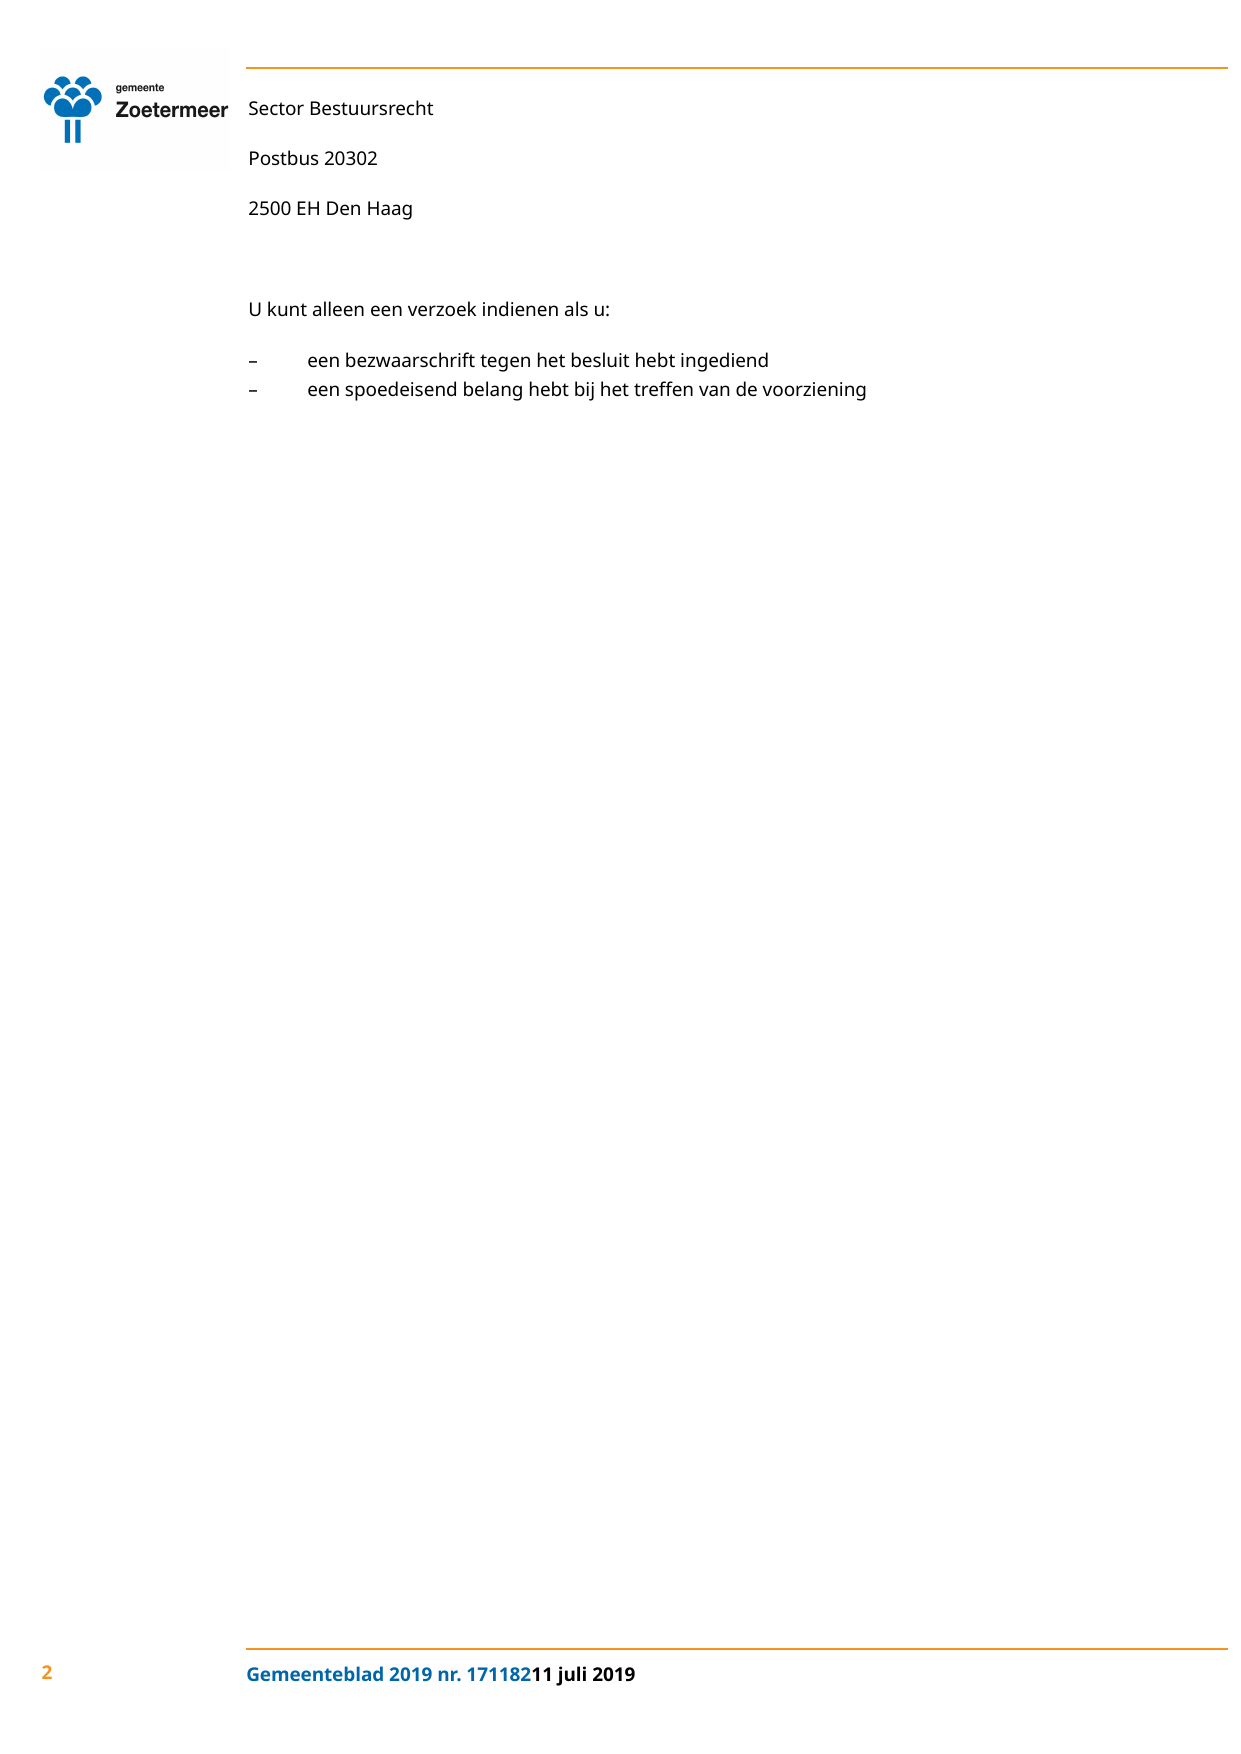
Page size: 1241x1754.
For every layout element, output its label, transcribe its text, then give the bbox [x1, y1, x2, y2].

text Sector Bestuursrecht [248, 95, 1152, 121]
text 2500 EH Den Haag [248, 196, 1152, 221]
text U kunt alleen een verzoek indienen als u: [248, 296, 1152, 322]
list een bezwaarschrift tegen het besluit hebt ingediend [248, 347, 1152, 373]
text Postbus 20302 [248, 145, 1152, 171]
list een spoedeisend belang hebt bij het treffen van de voorziening [248, 376, 1152, 402]
picture [41, 47, 231, 172]
